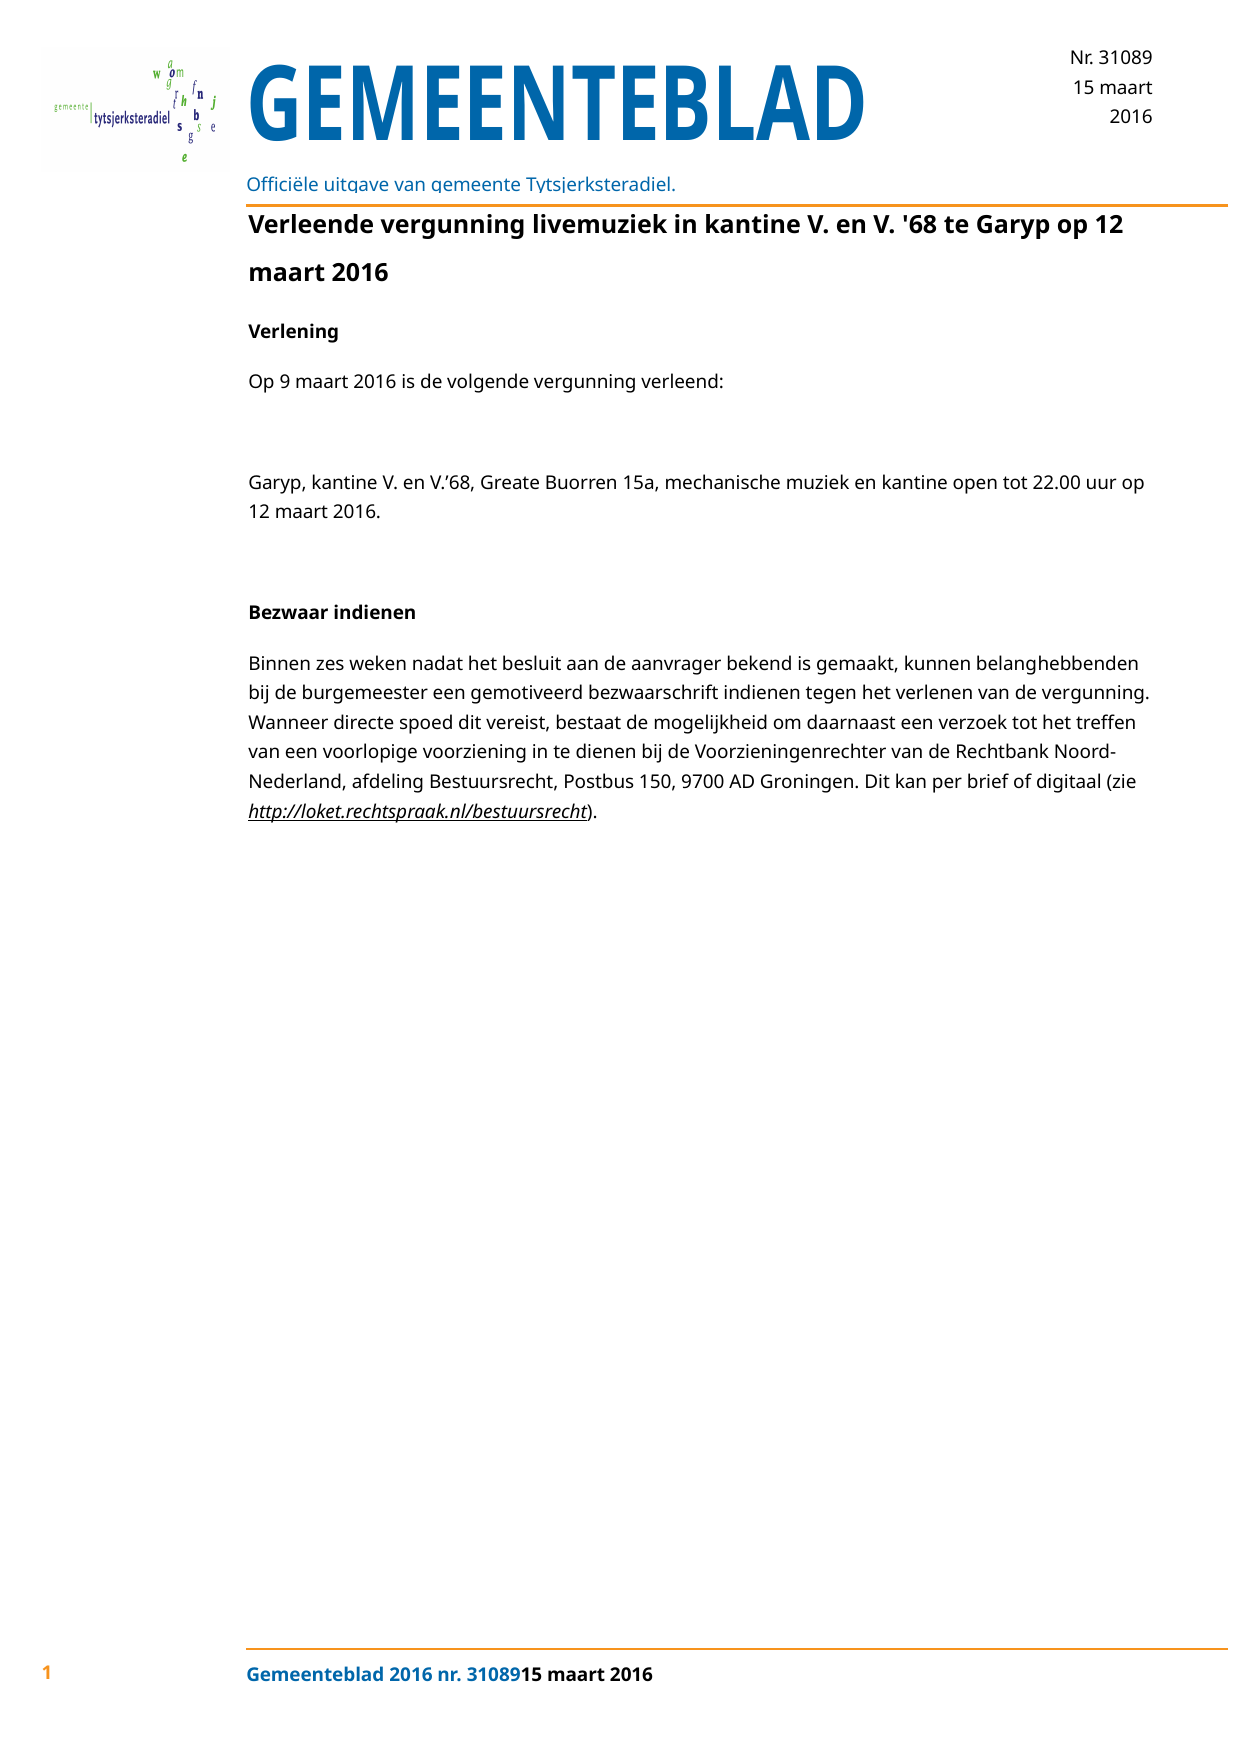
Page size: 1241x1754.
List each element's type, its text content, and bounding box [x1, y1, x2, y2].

text Binnen zes weken nadat het besluit aan de aanvrager bekend is gemaakt, kunnen belang­hebbenden bij de burgemeester een gemotiveerd bezwaarschrift indienen tegen het verlenen van de ver­gunning. Wanneer directe spoed dit vereist, bestaat de mogelijkheid om daarnaast een verzoek tot het treffen van een voorlopige voorziening in te dienen bij de Voorzieningenrechter van de Rechtbank Noord-Nederland, afdeling Bestuursrecht, Postbus 150, 9700 AD Groningen. Dit kan per brief of digitaal (zie http://loket.rechtspraak.nl/bestuursrecht). [248, 650, 1152, 824]
text Bezwaar indienen [248, 599, 1152, 625]
text Verlening [248, 318, 1152, 344]
text Garyp, kantine V. en V.’68, Greate Buorren 15a, mechanische muziek en kantine open tot 22.00 uur op 12 maart 2016. [248, 469, 1152, 524]
text Op 9 maart 2016 is de volgende vergunning ver­leend: [248, 368, 1152, 394]
picture [41, 47, 231, 172]
text Verleende vergunning livemuziek in kantine V. en V. '68 te Garyp op 12 maart 2016 [248, 207, 1152, 288]
